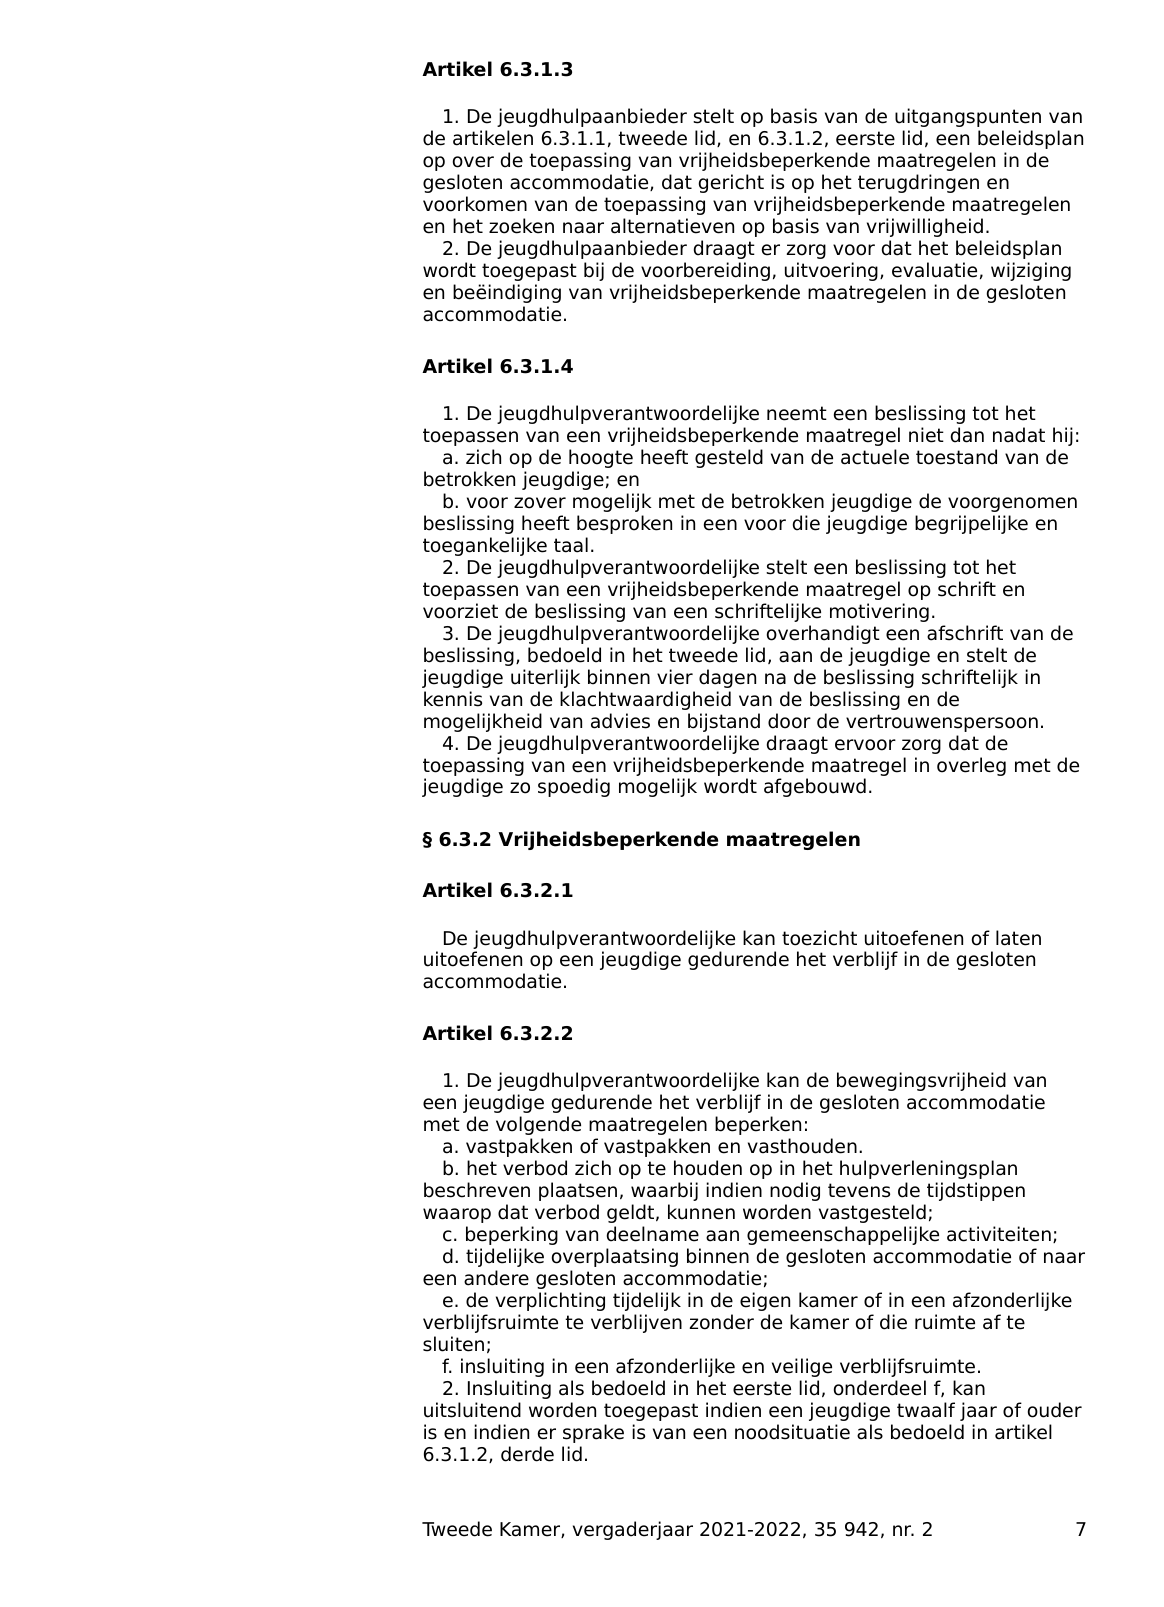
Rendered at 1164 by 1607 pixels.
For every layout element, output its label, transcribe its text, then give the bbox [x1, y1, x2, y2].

subtitle Artikel 6.3.2.2 [422, 1023, 1087, 1045]
text d. tijdelijke overplaatsing binnen de gesloten accommodatie of naar een andere gesloten accommodatie; [422, 1246, 1087, 1290]
text b. het verbod zich op te houden op in het hulpverleningsplan beschreven plaatsen, waarbij indien nodig tevens de tijdstippen waarop dat verbod geldt, kunnen worden vastgesteld; [422, 1158, 1087, 1224]
text c. beperking van deelname aan gemeenschappelijke activiteiten; [422, 1224, 1087, 1246]
text 1. De jeugdhulpverantwoordelijke neemt een beslissing tot het toepassen van een vrijheidsbeperkende maatregel niet dan nadat hij: [422, 403, 1087, 447]
text a. zich op de hoogte heeft gesteld van de actuele toestand van de betrokken jeugdige; en [422, 447, 1087, 491]
text 2. Insluiting als bedoeld in het eerste lid, onderdeel f, kan uitsluitend worden toegepast indien een jeugdige twaalf jaar of ouder is en indien er sprake is van een noodsituatie als bedoeld in artikel 6.3.1.2, derde lid. [422, 1378, 1087, 1466]
text e. de verplichting tijdelijk in de eigen kamer of in een afzonderlijke verblijfsruimte te verblijven zonder de kamer of die ruimte af te sluiten; [422, 1290, 1087, 1356]
text f. insluiting in een afzonderlijke en veilige verblijfsruimte. [422, 1356, 1087, 1378]
subtitle Artikel 6.3.2.1 [422, 880, 1087, 902]
text a. vastpakken of vastpakken en vasthouden. [422, 1136, 1087, 1158]
text 2. De jeugdhulpaanbieder draagt er zorg voor dat het beleidsplan wordt toegepast bij de voorbereiding, uitvoering, evaluatie, wijziging en beëindiging van vrijheidsbeperkende maatregelen in de gesloten accommodatie. [422, 238, 1087, 326]
text 1. De jeugdhulpaanbieder stelt op basis van de uitgangspunten van de artikelen 6.3.1.1, tweede lid, en 6.3.1.2, eerste lid, een beleidsplan op over de toepassing van vrijheidsbeperkende maatregelen in de gesloten accommodatie, dat gericht is op het terugdringen en voorkomen van de toepassing van vrijheidsbeperkende maatregelen en het zoeken naar alternatieven op basis van vrijwilligheid. [422, 106, 1087, 238]
text b. voor zover mogelijk met de betrokken jeugdige de voorgenomen beslissing heeft besproken in een voor die jeugdige begrijpelijke en toegankelijke taal. [422, 491, 1087, 557]
text De jeugdhulpverantwoordelijke kan toezicht uitoefenen of laten uitoefenen op een jeugdige gedurende het verblijf in de gesloten accommodatie. [422, 927, 1087, 993]
text 4. De jeugdhulpverantwoordelijke draagt ervoor zorg dat de toepassing van een vrijheidsbeperkende maatregel in overleg met de jeugdige zo spoedig mogelijk wordt afgebouwd. [422, 732, 1087, 798]
subtitle § 6.3.2 Vrijheidsbeperkende maatregelen [422, 828, 1087, 850]
subtitle Artikel 6.3.1.3 [422, 59, 1087, 81]
subtitle Artikel 6.3.1.4 [422, 356, 1087, 378]
text 3. De jeugdhulpverantwoordelijke overhandigt een afschrift van de beslissing, bedoeld in het tweede lid, aan de jeugdige en stelt de jeugdige uiterlijk binnen vier dagen na de beslissing schriftelijk in kennis van de klachtwaardigheid van de beslissing en de mogelijkheid van advies en bijstand door de vertrouwenspersoon. [422, 623, 1087, 732]
text 2. De jeugdhulpverantwoordelijke stelt een beslissing tot het toepassen van een vrijheidsbeperkende maatregel op schrift en voorziet de beslissing van een schriftelijke motivering. [422, 557, 1087, 623]
text 1. De jeugdhulpverantwoordelijke kan de bewegingsvrijheid van een jeugdige gedurende het verblijf in de gesloten accommodatie met de volgende maatregelen beperken: [422, 1070, 1087, 1136]
